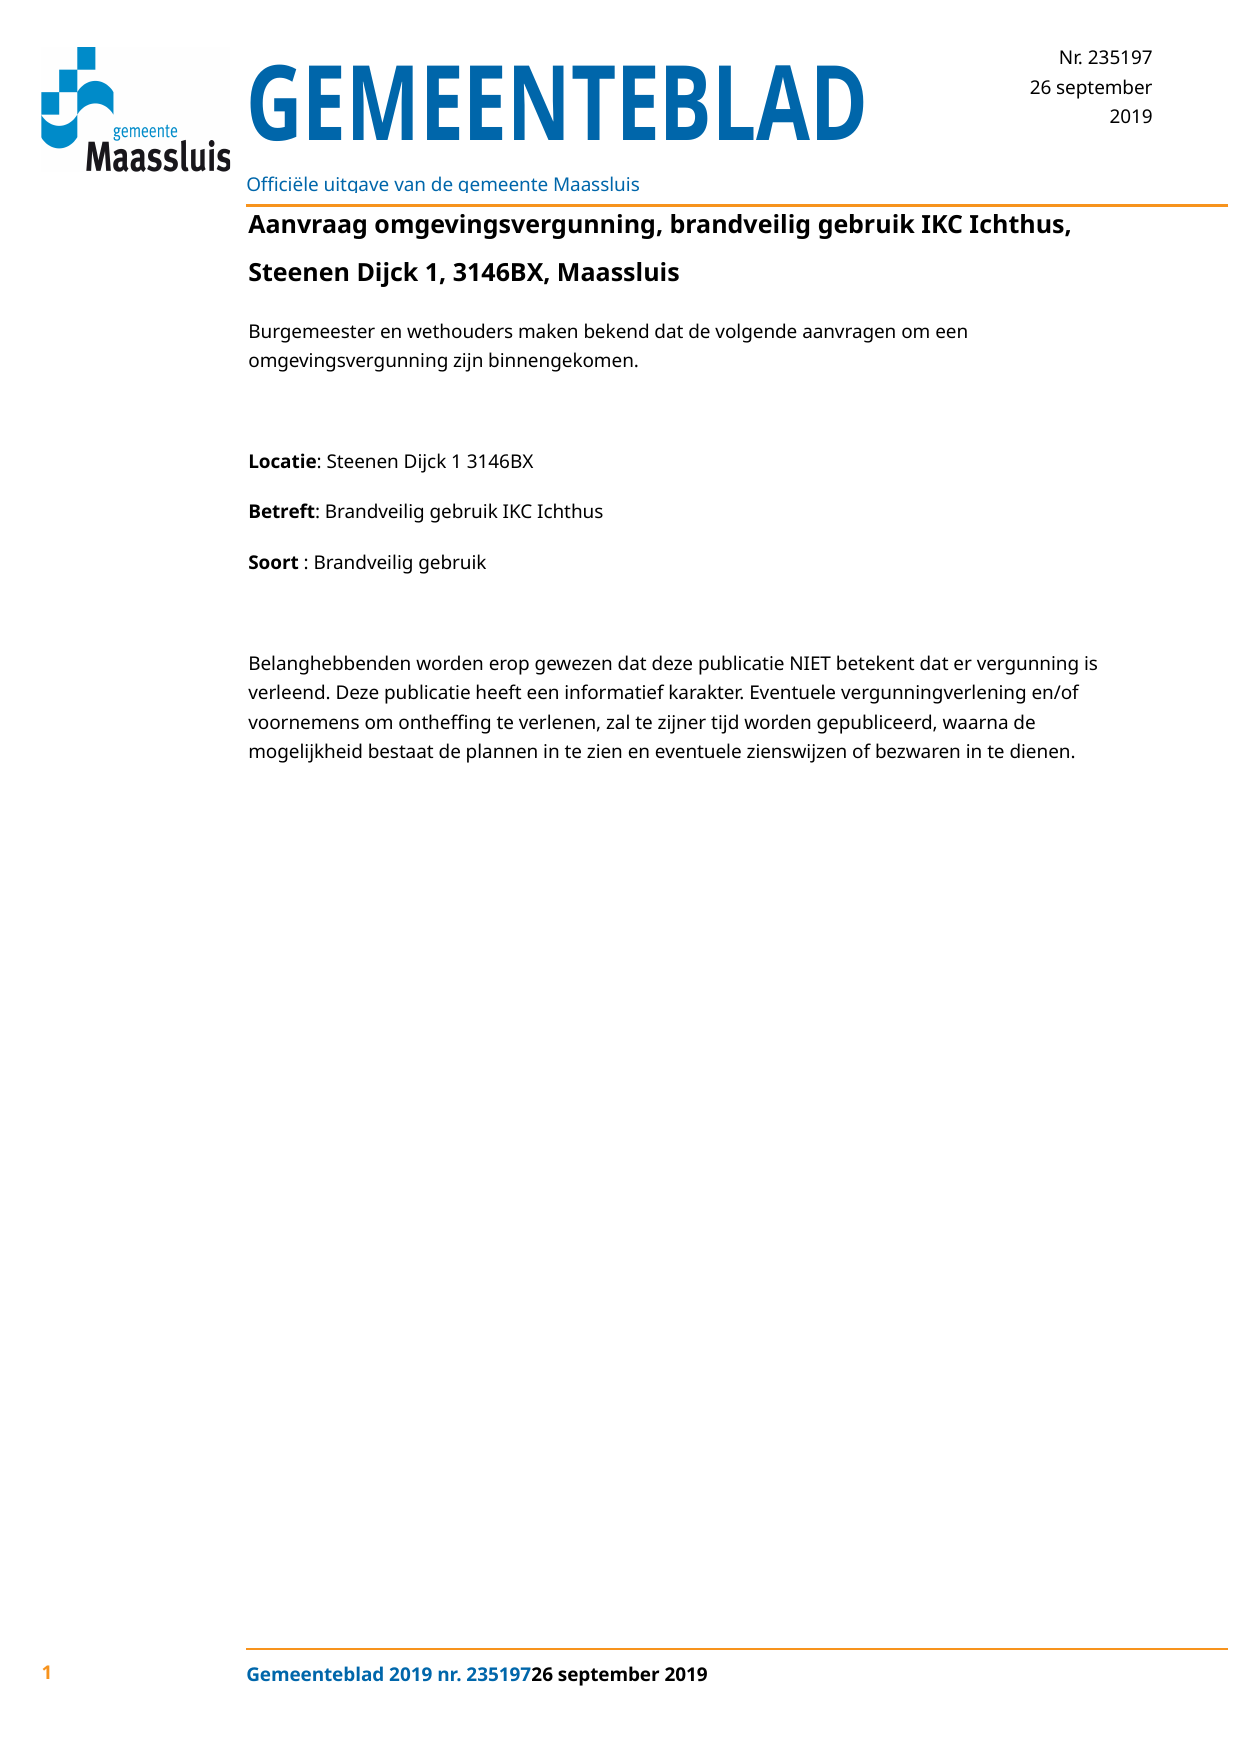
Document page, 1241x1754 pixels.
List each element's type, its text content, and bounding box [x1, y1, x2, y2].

picture [41, 47, 231, 172]
text Aanvraag omgevingsvergunning, brandveilig gebruik IKC Ichthus, Steenen Dijck 1, 3146BX, Maassluis [248, 207, 1152, 288]
text Locatie: Steenen Dijck 1 3146BX [248, 448, 1152, 474]
picture [41, 47, 77, 92]
text Burgemeester en wethouders maken bekend dat de volgende aanvragen om een omgevingsvergunning zijn binnengekomen. [248, 318, 1152, 373]
text Belanghebbenden worden erop gewezen dat deze publicatie NIET betekent dat er vergunning is verleend. Deze publicatie heeft een informatief karakter. Eventuele vergunningverlening en/of voornemens om ontheffing te verlenen, zal te zijner tijd worden gepubliceerd, waarna de mogelijkheid bestaat de plannen in te zien en eventuele zienswijzen of bezwaren in te dienen. [248, 650, 1152, 764]
text Betreft: Brandveilig gebruik IKC Ichthus [248, 499, 1152, 524]
text Soort : Brandveilig gebruik [248, 549, 1152, 575]
